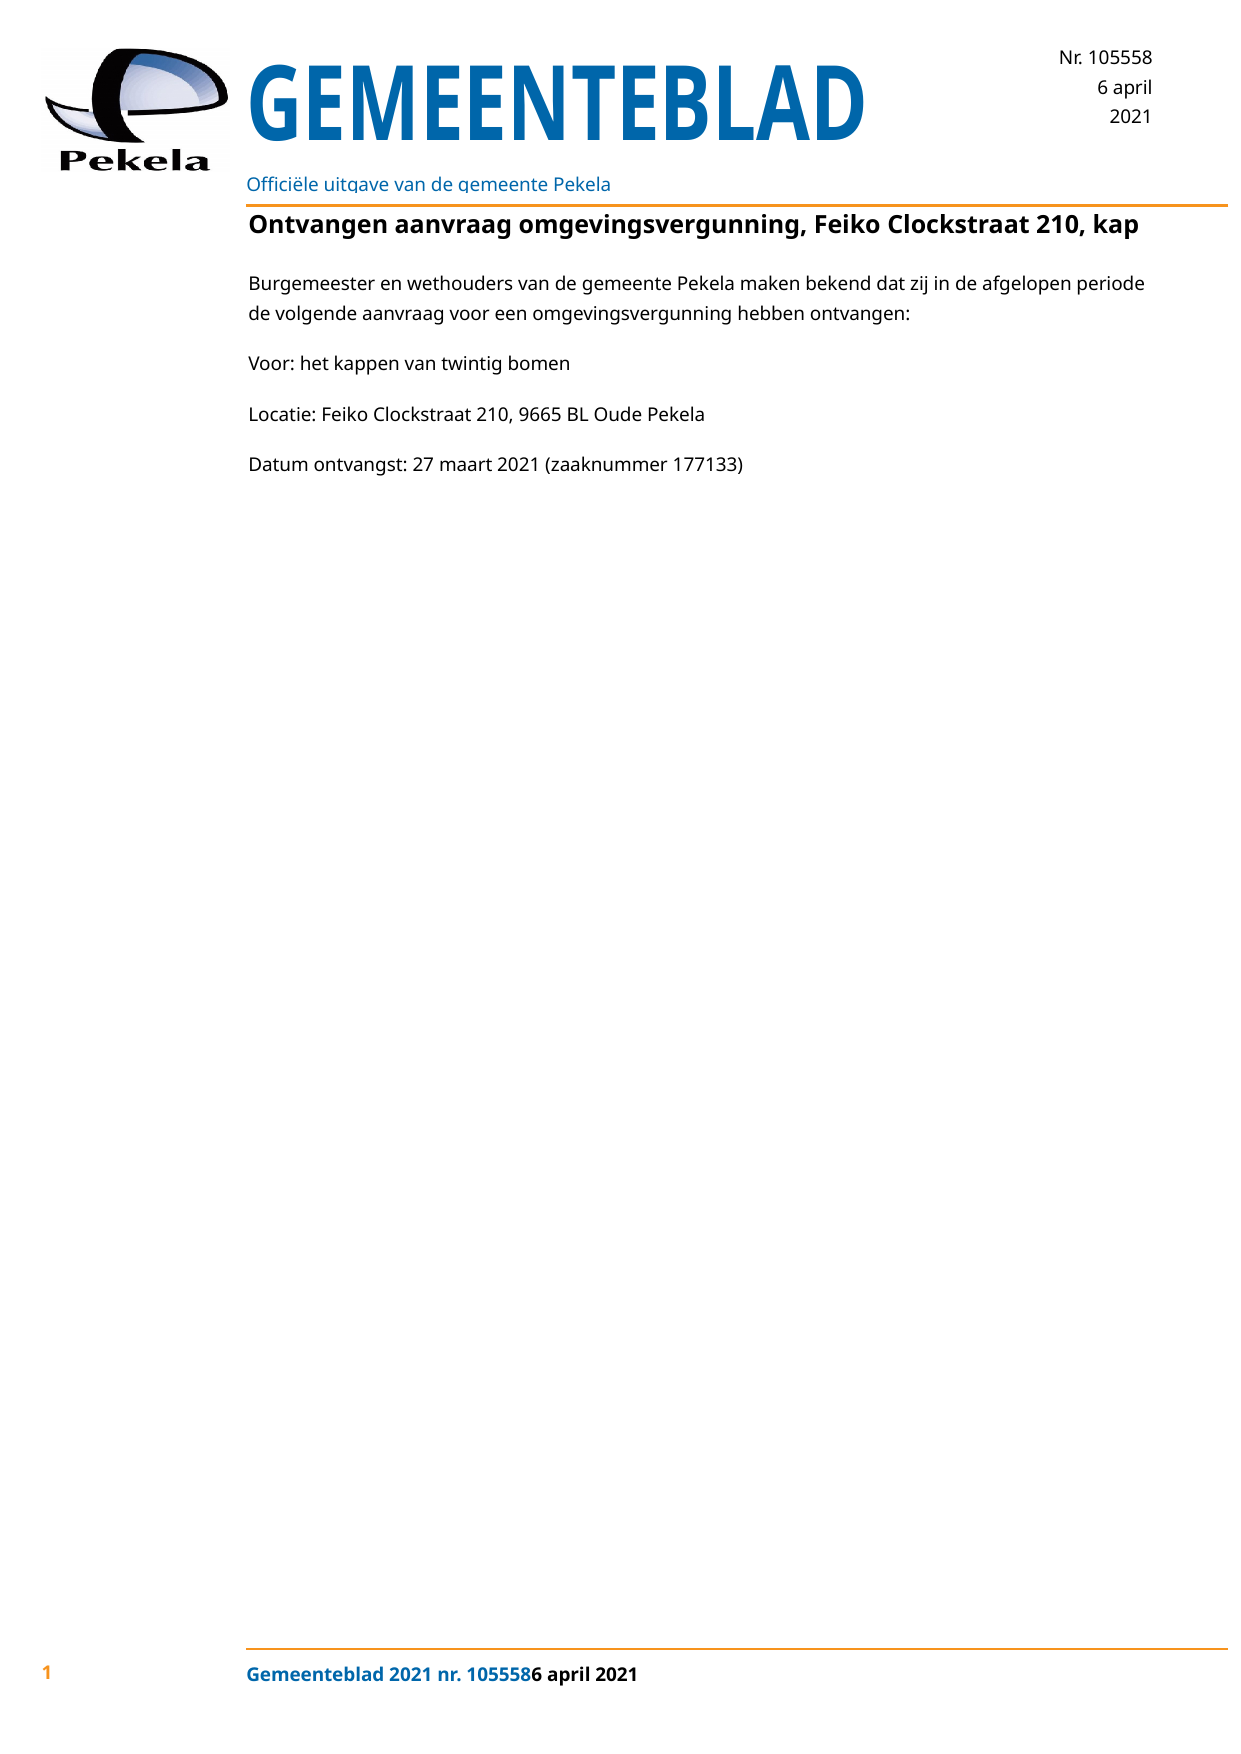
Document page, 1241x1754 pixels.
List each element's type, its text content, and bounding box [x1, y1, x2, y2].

text Datum ontvangst: 27 maart 2021 (zaaknummer 177133) [248, 451, 1152, 477]
text Voor: het kappen van twintig bomen [248, 350, 1152, 376]
text Locatie: Feiko Clockstraat 210, 9665 BL Oude Pekela [248, 401, 1152, 426]
text Ontvangen aanvraag omgevingsvergunning, Feiko Clockstraat 210, kap [248, 207, 1152, 241]
picture [41, 47, 231, 172]
text Burgemeester en wethouders van de gemeente Pekela maken bekend dat zij in de afgelopen periode de volgende aanvraag voor een omgevingsvergunning hebben ontvangen: [248, 270, 1152, 326]
